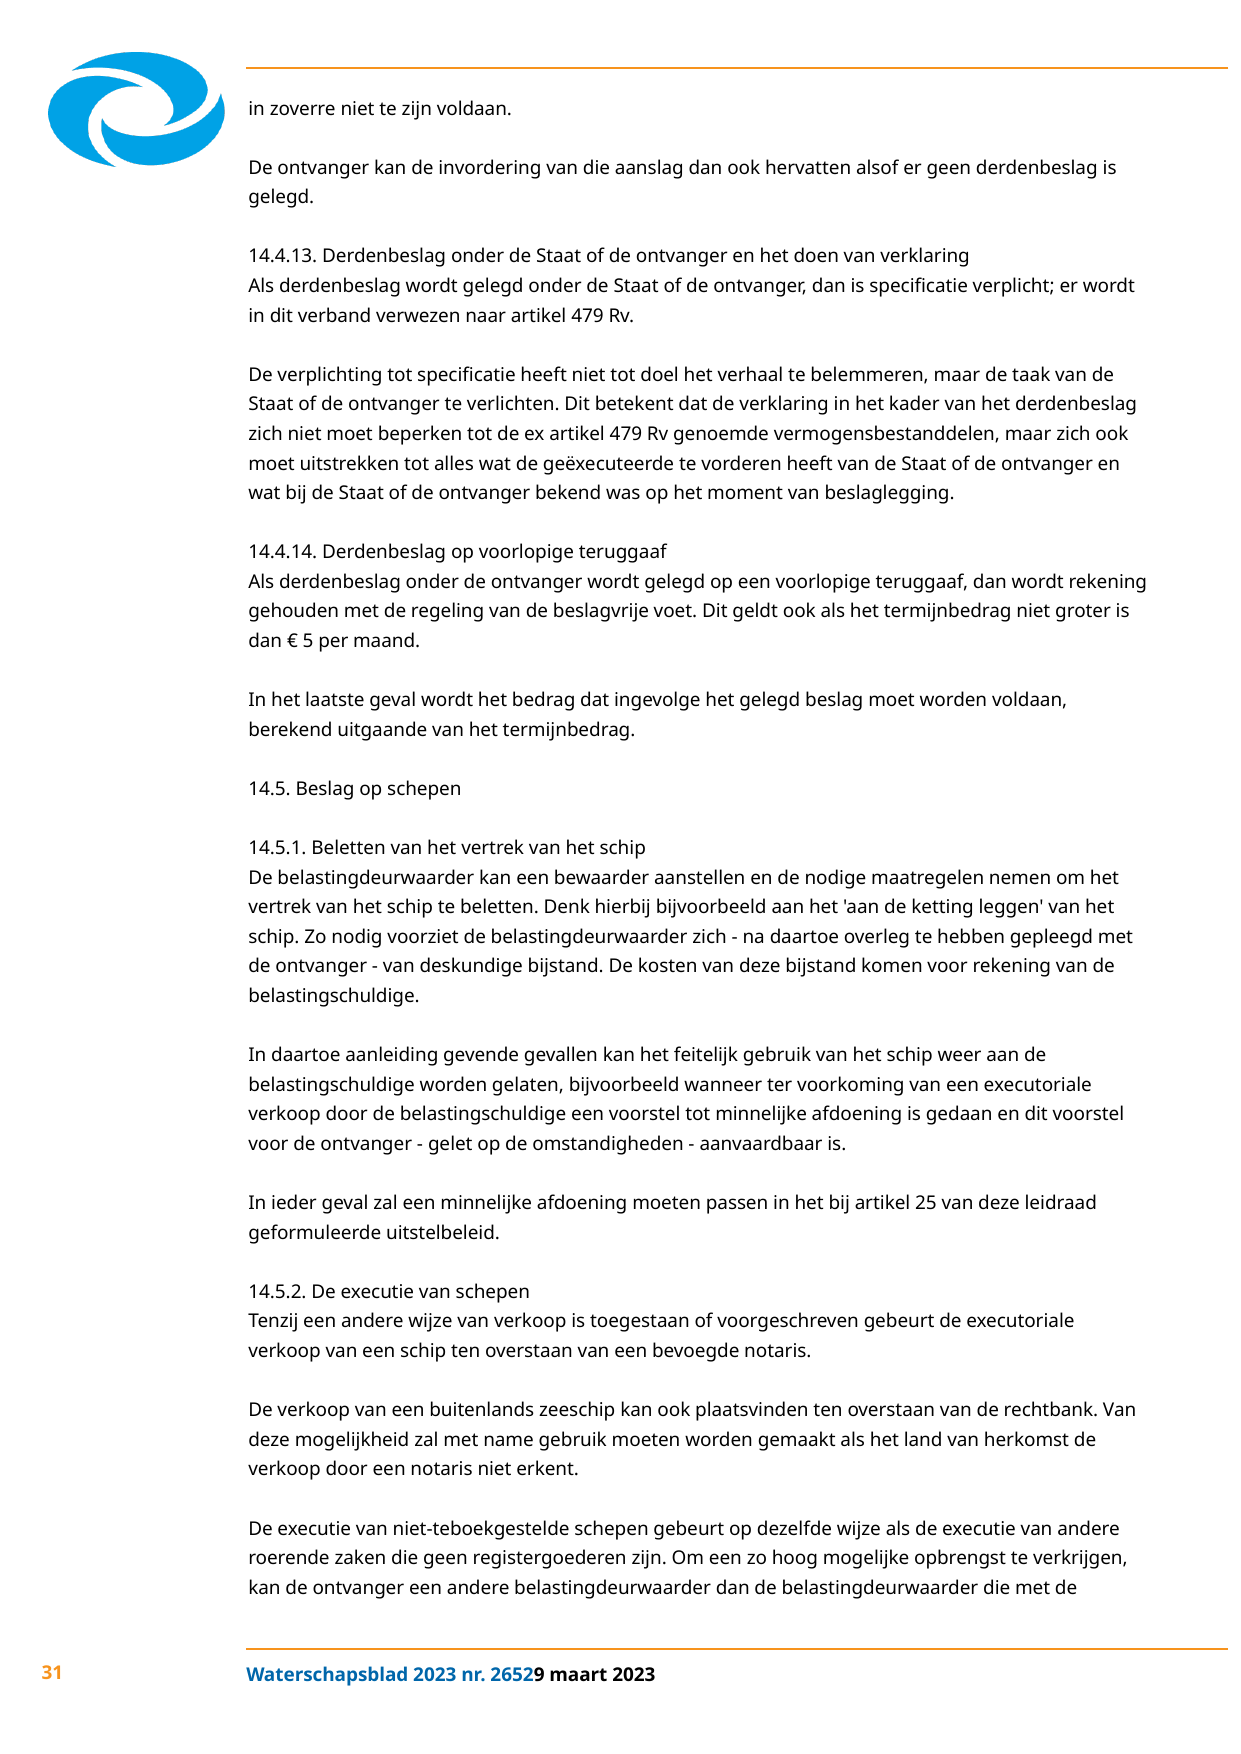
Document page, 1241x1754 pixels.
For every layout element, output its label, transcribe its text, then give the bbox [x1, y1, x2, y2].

text 14.5.2. De executie van schepen [248, 1278, 1152, 1304]
text Als derdenbeslag onder de ontvanger wordt gelegd op een voorlopige teruggaaf, dan wordt rekening gehouden met de regeling van de beslagvrije voet. Dit geldt ook als het termijnbedrag niet groter is dan € 5 per maand. [248, 568, 1152, 653]
text De verplichting tot specificatie heeft niet tot doel het verhaal te belemmeren, maar de taak van de Staat of de ontvanger te verlichten. Dit betekent dat de verklaring in het kader van het derdenbeslag zich niet moet beperken tot de ex artikel 479 Rv genoemde vermogensbestanddelen, maar zich ook moet uitstrekken tot alles wat de geëxecuteerde te vorderen heeft van de Staat of de ontvanger en wat bij de Staat of de ontvanger bekend was op het moment van beslaglegging. [248, 361, 1152, 505]
text In ieder geval zal een minnelijke afdoening moeten passen in het bij artikel 25 van deze leidraad geformuleerde uitstelbeleid. [248, 1189, 1152, 1245]
text De executie van niet-teboekgestelde schepen gebeurt op dezelfde wijze als de executie van andere roerende zaken die geen registergoederen zijn. Om een zo hoog mogelijke opbrengst te verkrijgen, kan de ontvanger een andere belastingdeurwaarder dan de belastingdeurwaarder die met de [248, 1515, 1152, 1600]
text 14.4.13. Derdenbeslag onder de Staat of de ontvanger en het doen van verklaring [248, 243, 1152, 268]
picture [41, 47, 231, 172]
text in zoverre niet te zijn voldaan. [248, 95, 1152, 121]
text In het laatste geval wordt het bedrag dat ingevolge het gelegd beslag moet worden voldaan, berekend uitgaande van het termijnbedrag. [248, 686, 1152, 742]
text De verkoop van een buitenlands zeeschip kan ook plaatsvinden ten overstaan van de rechtbank. Van deze mogelijkheid zal met name gebruik moeten worden gemaakt als het land van herkomst de verkoop door een notaris niet erkent. [248, 1396, 1152, 1481]
text 14.5. Beslag op schepen [248, 775, 1152, 801]
text 14.4.14. Derdenbeslag op voorlopige teruggaaf [248, 538, 1152, 564]
text De belastingdeurwaarder kan een bewaarder aanstellen en de nodige maatregelen nemen om het vertrek van het schip te beletten. Denk hierbij bijvoorbeeld aan het 'aan de ketting leggen' van het schip. Zo nodig voorziet de belastingdeurwaarder zich - na daartoe overleg te hebben gepleegd met de ontvanger - van deskundige bijstand. De kosten van deze bijstand komen voor rekening van de belastingschuldige. [248, 864, 1152, 1008]
text De ontvanger kan de invordering van die aanslag dan ook hervatten alsof er geen derdenbeslag is gelegd. [248, 154, 1152, 209]
text In daartoe aanleiding gevende gevallen kan het feitelijk gebruik van het schip weer aan de belastingschuldige worden gelaten, bijvoorbeeld wanneer ter voorkoming van een executoriale verkoop door de belastingschuldige een voorstel tot minnelijke afdoening is gedaan en dit voorstel voor de ontvanger - gelet op de omstandigheden - aanvaardbaar is. [248, 1041, 1152, 1156]
text Als derdenbeslag wordt gelegd onder de Staat of de ontvanger, dan is specificatie verplicht; er wordt in dit verband verwezen naar artikel 479 Rv. [248, 272, 1152, 328]
text Tenzij een andere wijze van verkoop is toegestaan of voorgeschreven gebeurt de executoriale verkoop van een schip ten overstaan van een bevoegde notaris. [248, 1308, 1152, 1363]
text 14.5.1. Beletten van het vertrek van het schip [248, 834, 1152, 860]
